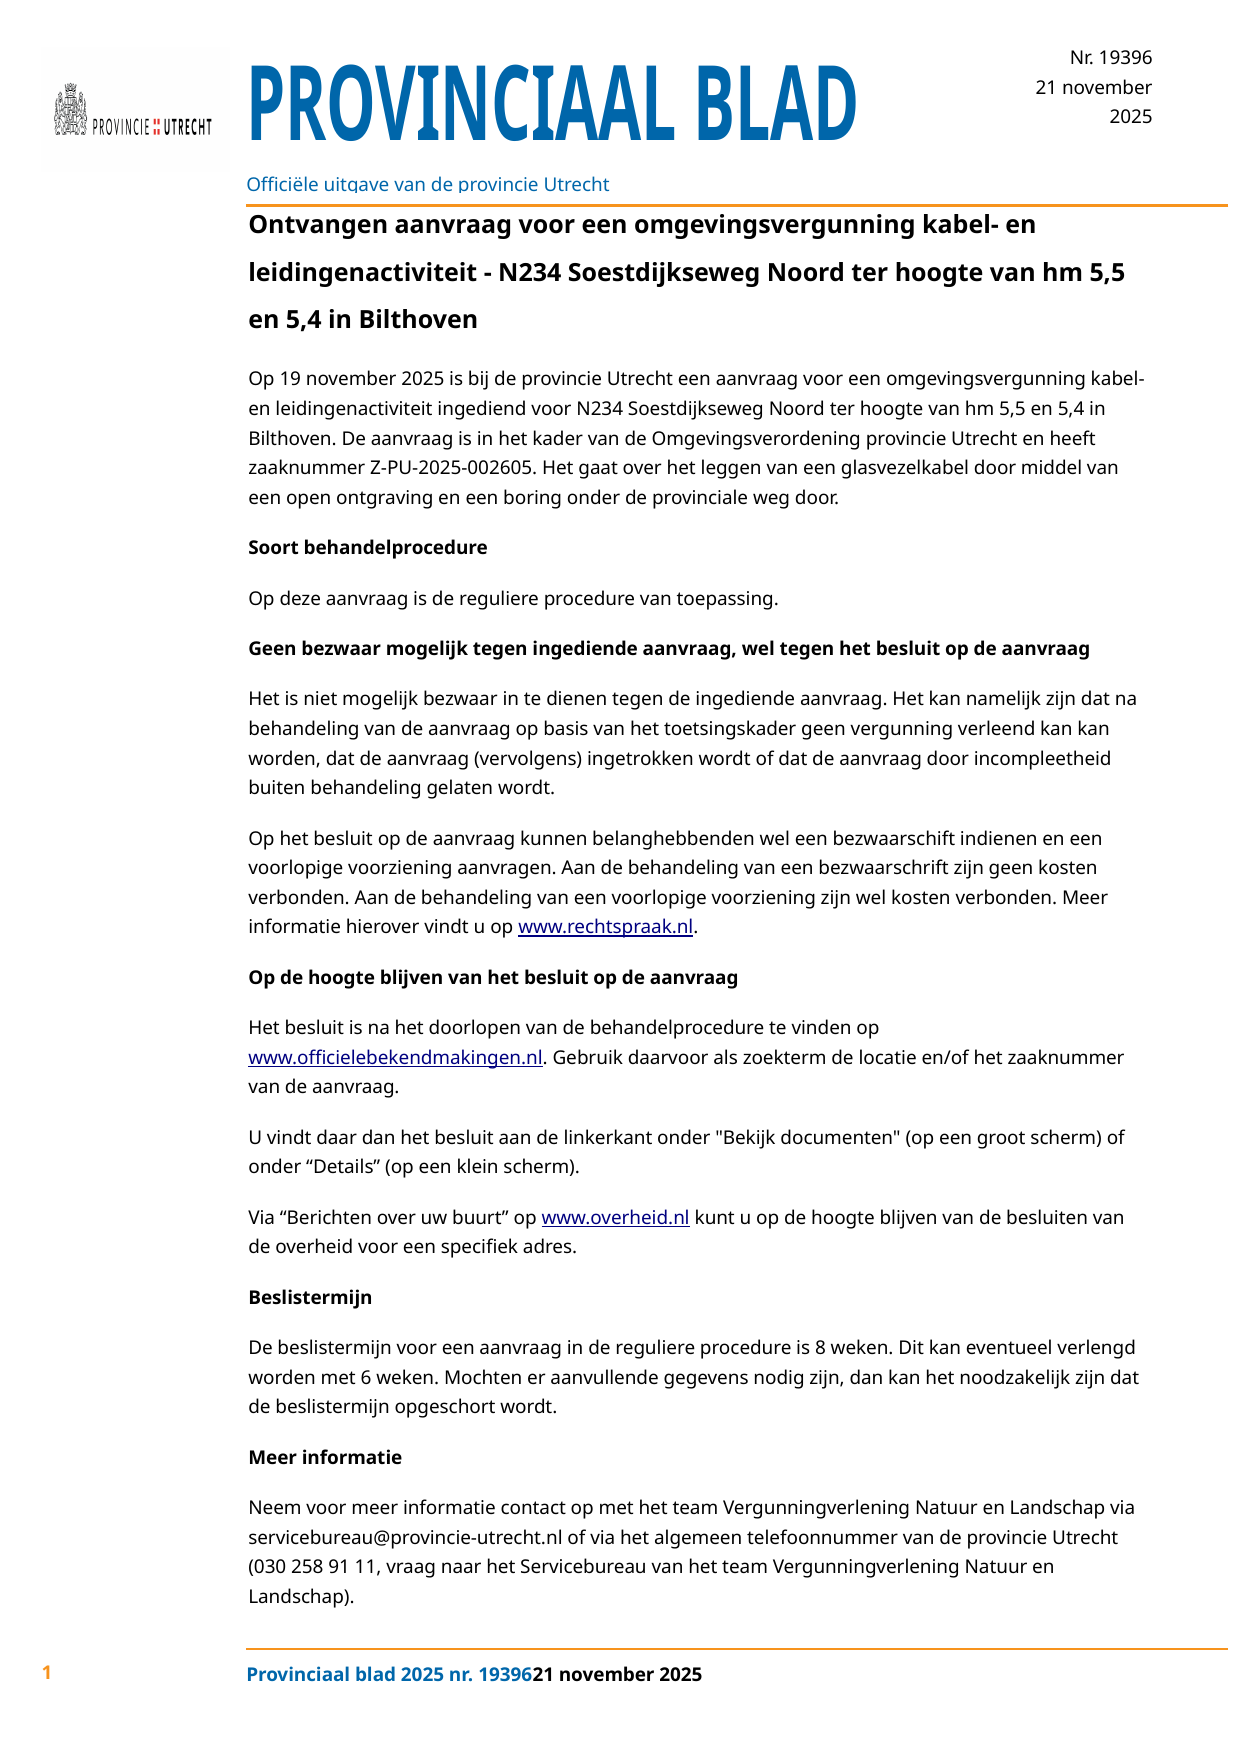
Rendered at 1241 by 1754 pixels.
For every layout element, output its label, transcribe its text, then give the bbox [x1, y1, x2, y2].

text Op het besluit op de aanvraag kunnen belanghebbenden wel een bezwaarschift indienen en een voorlopige voorziening aanvragen. Aan de behandeling van een bezwaarschrift zijn geen kosten verbonden. Aan de behandeling van een voorlopige voorziening zijn wel kosten verbonden. Meer informatie hierover vindt u op www.rechtspraak.nl. [248, 825, 1152, 939]
text Op de hoogte blijven van het besluit op de aanvraag [248, 964, 1152, 989]
text Meer informatie [248, 1444, 1152, 1469]
text Neem voor meer informatie contact op met het team Vergunningverlening Natuur en Landschap via servicebureau@provincie-utrecht.nl of via het algemeen telefoonnummer van de provincie Utrecht (030 258 91 11, vraag naar het Servicebureau van het team Vergunningverlening Natuur en Landschap). [248, 1494, 1152, 1609]
text Op deze aanvraag is de reguliere procedure van toepassing. [248, 585, 1152, 610]
text Het besluit is na het doorlopen van de behandelprocedure te vinden op www.officielebekendmakingen.nl. Gebruik daarvoor als zoekterm de locatie en/of het zaaknummer van de aanvraag. [248, 1014, 1152, 1099]
text Geen bezwaar mogelijk tegen ingediende aanvraag, wel tegen het besluit op de aanvraag [248, 635, 1152, 661]
picture [41, 47, 231, 172]
text Beslistermijn [248, 1284, 1152, 1309]
text Soort behandelprocedure [248, 534, 1152, 560]
text Via “Berichten over uw buurt” op www.overheid.nl kunt u op de hoogte blijven van de besluiten van de overheid voor een specifiek adres. [248, 1204, 1152, 1259]
text Het is niet mogelijk bezwaar in te dienen tegen de ingediende aanvraag. Het kan namelijk zijn dat na behandeling van de aanvraag op basis van het toetsingskader geen vergunning verleend kan kan worden, dat de aanvraag (vervolgens) ingetrokken wordt of dat de aanvraag door incompleetheid buiten behandeling gelaten wordt. [248, 686, 1152, 800]
text Op 19 november 2025 is bij de provincie Utrecht een aanvraag voor een omgevingsvergunning kabel- en leidingenactiviteit ingediend voor N234 Soestdijkseweg Noord ter hoogte van hm 5,5 en 5,4 in Bilthoven. De aanvraag is in het kader van de Omgevingsverordening provincie Utrecht en heeft zaaknummer Z-PU-2025-002605. Het gaat over het leggen van een glasvezelkabel door middel van een open ontgraving en een boring onder de provinciale weg door. [248, 366, 1152, 509]
text De beslistermijn voor een aanvraag in de reguliere procedure is 8 weken. Dit kan eventueel verlengd worden met 6 weken. Mochten er aanvullende gegevens nodig zijn, dan kan het noodzakelijk zijn dat de beslistermijn opgeschort wordt. [248, 1334, 1152, 1419]
text Ontvangen aanvraag voor een omgevingsvergunning kabel- en leidingenactiviteit - N234 Soestdijkseweg Noord ter hoogte van hm 5,5 en 5,4 in Bilthoven [248, 207, 1152, 336]
text U vindt daar dan het besluit aan de linkerkant onder "Bekijk documenten" (op een groot scherm) of onder “Details” (op een klein scherm). [248, 1124, 1152, 1179]
